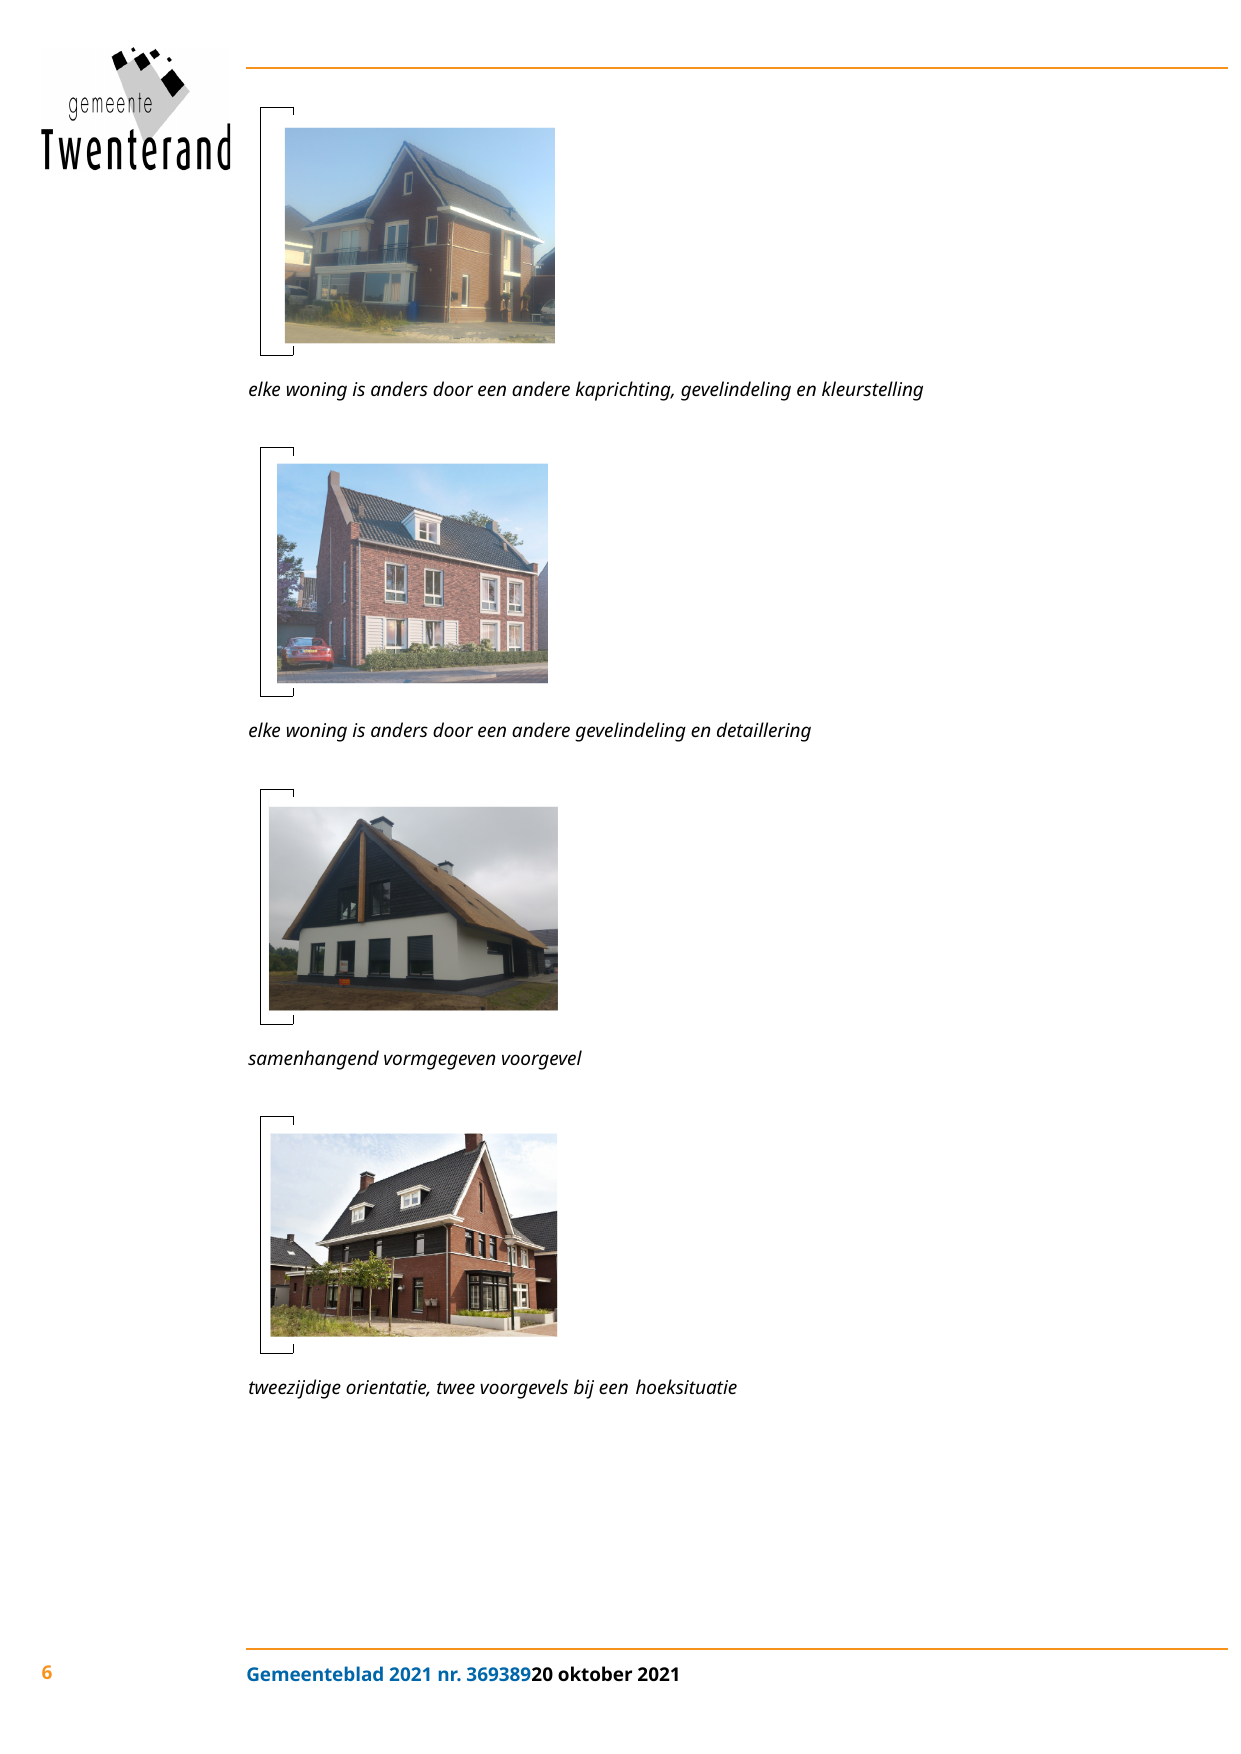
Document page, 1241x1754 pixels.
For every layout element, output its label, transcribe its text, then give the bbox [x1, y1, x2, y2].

text elke woning is anders door een andere gevelindeling en detaillering [248, 717, 1152, 743]
picture [268, 456, 565, 688]
text elke woning is anders door een andere kaprichting, gevelindeling en kleurstelling [248, 376, 1152, 402]
text tweezijdige orientatie, twee voorgevels bij een hoeksituatie [248, 1374, 1152, 1400]
picture [268, 1125, 565, 1344]
picture [268, 115, 565, 346]
picture [268, 797, 565, 1015]
picture [41, 47, 231, 172]
text samenhangend vormgegeven voorgevel [248, 1045, 1152, 1071]
